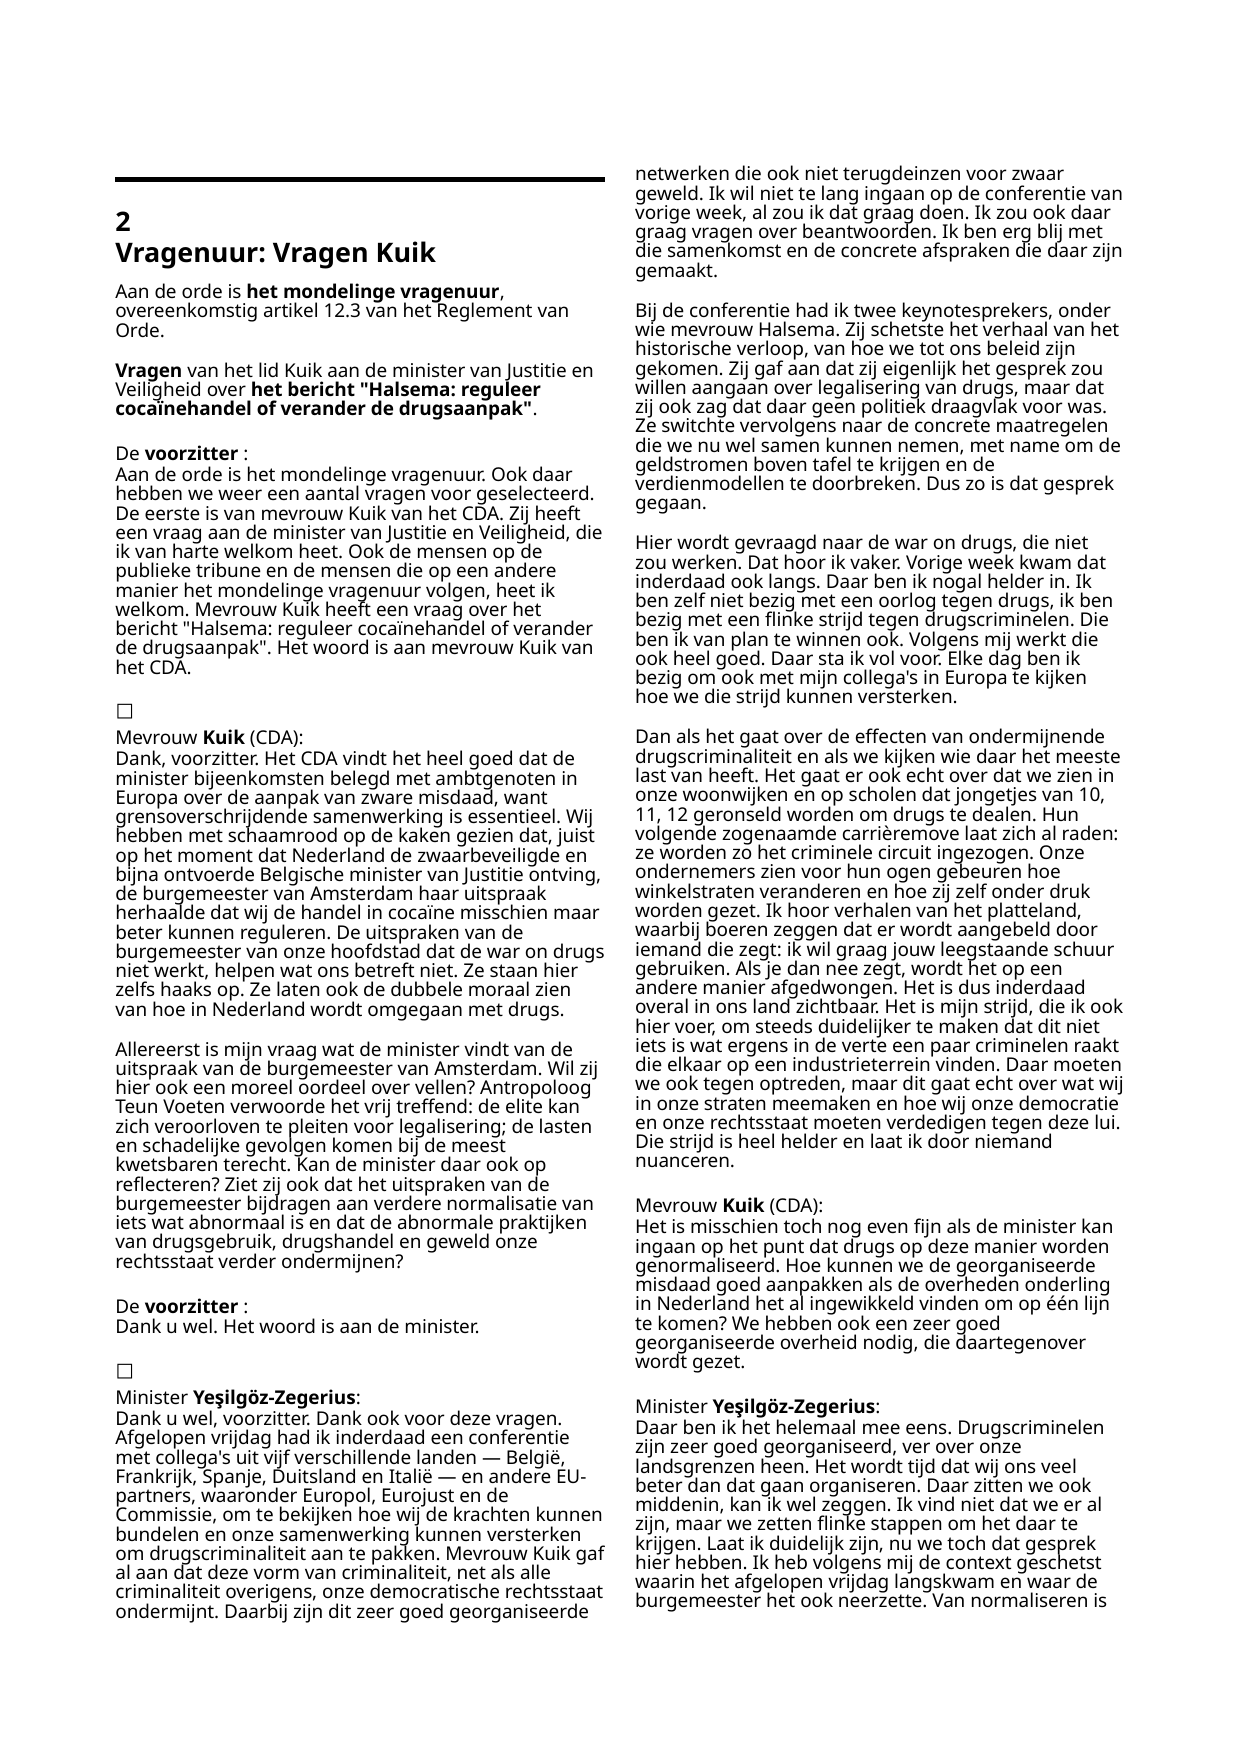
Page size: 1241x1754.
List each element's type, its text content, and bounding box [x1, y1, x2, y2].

text Bij de conferentie had ik twee keynotesprekers, onder wie mevrouw Halsema. Zij schetste het verhaal van het historische verloop, van hoe we tot ons beleid zijn gekomen. Zij gaf aan dat zij eigenlijk het gesprek zou willen aangaan over legalisering van drugs, maar dat zij ook zag dat daar geen politiek draagvlak voor was. Ze switchte vervolgens naar de concrete maatregelen die we nu wel samen kunnen nemen, met name om de geldstromen boven tafel te krijgen en de verdienmodellen te doorbreken. Dus zo is dat gesprek gegaan. [635, 302, 1125, 514]
text Aan de orde is het mondelinge vragenuur, overeenkomstig artikel 12.3 van het Reglement van Orde. [115, 283, 605, 341]
text ⬜ [115, 699, 605, 724]
text Het is misschien toch nog even fijn als de minister kan ingaan op het punt dat drugs op deze manier worden genormaliseerd. Hoe kunnen we de georganiseerde misdaad goed aanpakken als de overheden onderling in Nederland het al ingewikkeld vinden om op één lijn te komen? We hebben ook een zeer goed georganiseerde overheid nodig, die daartegenover wordt gezet. [635, 1218, 1125, 1372]
text Dank u wel. Het woord is aan de minister. [115, 1318, 605, 1338]
text De voorzitter : [115, 1293, 605, 1318]
text ⬜ [115, 1359, 605, 1384]
text Minister Yeşilgöz-Zegerius: [115, 1384, 605, 1410]
text Mevrouw Kuik (CDA): [635, 1193, 1125, 1218]
text Dan als het gaat over de effecten van ondermijnende drugscriminaliteit en als we kijken wie daar het meeste last van heeft. Het gaat er ook echt over dat we zien in onze woonwijken en op scholen dat jongetjes van 10, 11, 12 geronseld worden om drugs te dealen. Hun volgende zogenaamde carrièremove laat zich al raden: ze worden zo het criminele circuit ingezogen. Onze ondernemers zien voor hun ogen gebeuren hoe winkelstraten veranderen en hoe zij zelf onder druk worden gezet. Ik hoor verhalen van het platteland, waarbij boeren zeggen dat er wordt aangebeld door iemand die zegt: ik wil graag jouw leegstaande schuur gebruiken. Als je dan nee zegt, wordt het op een andere manier afgedwongen. Het is dus inderdaad overal in ons land zichtbaar. Het is mijn strijd, die ik ook hier voer, om steeds duidelijker te maken dat dit niet iets is wat ergens in de verte een paar criminelen raakt die elkaar op een industrieterrein vinden. Daar moeten we ook tegen optreden, maar dit gaat echt over wat wij in onze straten meemaken en hoe wij onze democratie en onze rechtsstaat moeten verdedigen tegen deze lui. Die strijd is heel helder en laat ik door niemand nuanceren. [635, 728, 1125, 1172]
text 2 [115, 203, 605, 239]
text Allereerst is mijn vraag wat de minister vindt van de uitspraak van de burgemeester van Amsterdam. Wil zij hier ook een moreel oordeel over vellen? Antropoloog Teun Voeten verwoorde het vrij treffend: de elite kan zich veroorloven te pleiten voor legalisering; de lasten en schadelijke gevolgen komen bij de meest kwetsbaren terecht. Kan de minister daar ook op reflecteren? Ziet zij ook dat het uitspraken van de burgemeester bijdragen aan verdere normalisatie van iets wat abnormaal is en dat de abnormale praktijken van drugsgebruik, drugshandel en geweld onze rechtsstaat verder ondermijnen? [115, 1041, 605, 1272]
text Vragen van het lid Kuik aan de minister van Justitie en Veiligheid over het bericht "Halsema: reguleer cocaïnehandel of verander de drugsaanpak". [115, 362, 605, 419]
text netwerken die ook niet terugdeinzen voor zwaar geweld. Ik wil niet te lang ingaan op de conferentie van vorige week, al zou ik dat graag doen. Ik zou ook daar graag vragen over beantwoorden. Ik ben erg blij met die samenkomst en de concrete afspraken die daar zijn gemaakt. [635, 165, 1125, 281]
text Daar ben ik het helemaal mee eens. Drugscriminelen zijn zeer goed georganiseerd, ver over onze landsgrenzen heen. Het wordt tijd dat wij ons veel beter dan dat gaan organiseren. Daar zitten we ook middenin, kan ik wel zeggen. Ik vind niet dat we er al zijn, maar we zetten flinke stappen om het daar te krijgen. Laat ik duidelijk zijn, nu we toch dat gesprek hier hebben. Ik heb volgens mij de context geschetst waarin het afgelopen vrijdag langskwam en waar de burgemeester het ook neerzette. Van normaliseren is [635, 1419, 1125, 1612]
text Dank u wel, voorzitter. Dank ook voor deze vragen. Afgelopen vrijdag had ik inderdaad een conferentie met collega's uit vijf verschillende landen — België, Frankrijk, Spanje, Duitsland en Italië — en andere EU-partners, waaronder Europol, Eurojust en de Commissie, om te bekijken hoe wij de krachten kunnen bundelen en onze samenwerking kunnen versterken om drugscriminaliteit aan te pakken. Mevrouw Kuik gaf al aan dat deze vorm van criminaliteit, net als alle criminaliteit overigens, onze democratische rechtsstaat ondermijnt. Daarbij zijn dit zeer goed georganiseerde [115, 1410, 605, 1622]
text Hier wordt gevraagd naar de war on drugs, die niet zou werken. Dat hoor ik vaker. Vorige week kwam dat inderdaad ook langs. Daar ben ik nogal helder in. Ik ben zelf niet bezig met een oorlog tegen drugs, ik ben bezig met een flinke strijd tegen drugscriminelen. Die ben ik van plan te winnen ook. Volgens mij werkt die ook heel goed. Daar sta ik vol voor. Elke dag ben ik bezig om ook met mijn collega's in Europa te kijken hoe we die strijd kunnen versterken. [635, 534, 1125, 708]
text Minister Yeşilgöz-Zegerius: [635, 1393, 1125, 1419]
text Vragenuur: Vragen Kuik [115, 239, 605, 283]
text Dank, voorzitter. Het CDA vindt het heel goed dat de minister bijeenkomsten belegd met ambtgenoten in Europa over de aanpak van zware misdaad, want grensoverschrijdende samenwerking is essentieel. Wij hebben met schaamrood op de kaken gezien dat, juist op het moment dat Nederland de zwaarbeveiligde en bijna ontvoerde Belgische minister van Justitie ontving, de burgemeester van Amsterdam haar uitspraak herhaalde dat wij de handel in cocaïne misschien maar beter kunnen reguleren. De uitspraken van de burgemeester van onze hoofdstad dat de war on drugs niet werkt, helpen wat ons betreft niet. Ze staan hier zelfs haaks op. Ze laten ook de dubbele moraal zien van hoe in Nederland wordt omgegaan met drugs. [115, 750, 605, 1020]
text Mevrouw Kuik (CDA): [115, 724, 605, 750]
text De voorzitter : [115, 440, 605, 466]
text Aan de orde is het mondelinge vragenuur. Ook daar hebben we weer een aantal vragen voor geselecteerd. De eerste is van mevrouw Kuik van het CDA. Zij heeft een vraag aan de minister van Justitie en Veiligheid, die ik van harte welkom heet. Ook de mensen op de publieke tribune en de mensen die op een andere manier het mondelinge vragenuur volgen, heet ik welkom. Mevrouw Kuik heeft een vraag over het bericht "Halsema: reguleer cocaïnehandel of verander de drugsaanpak". Het woord is aan mevrouw Kuik van het CDA. [115, 466, 605, 678]
